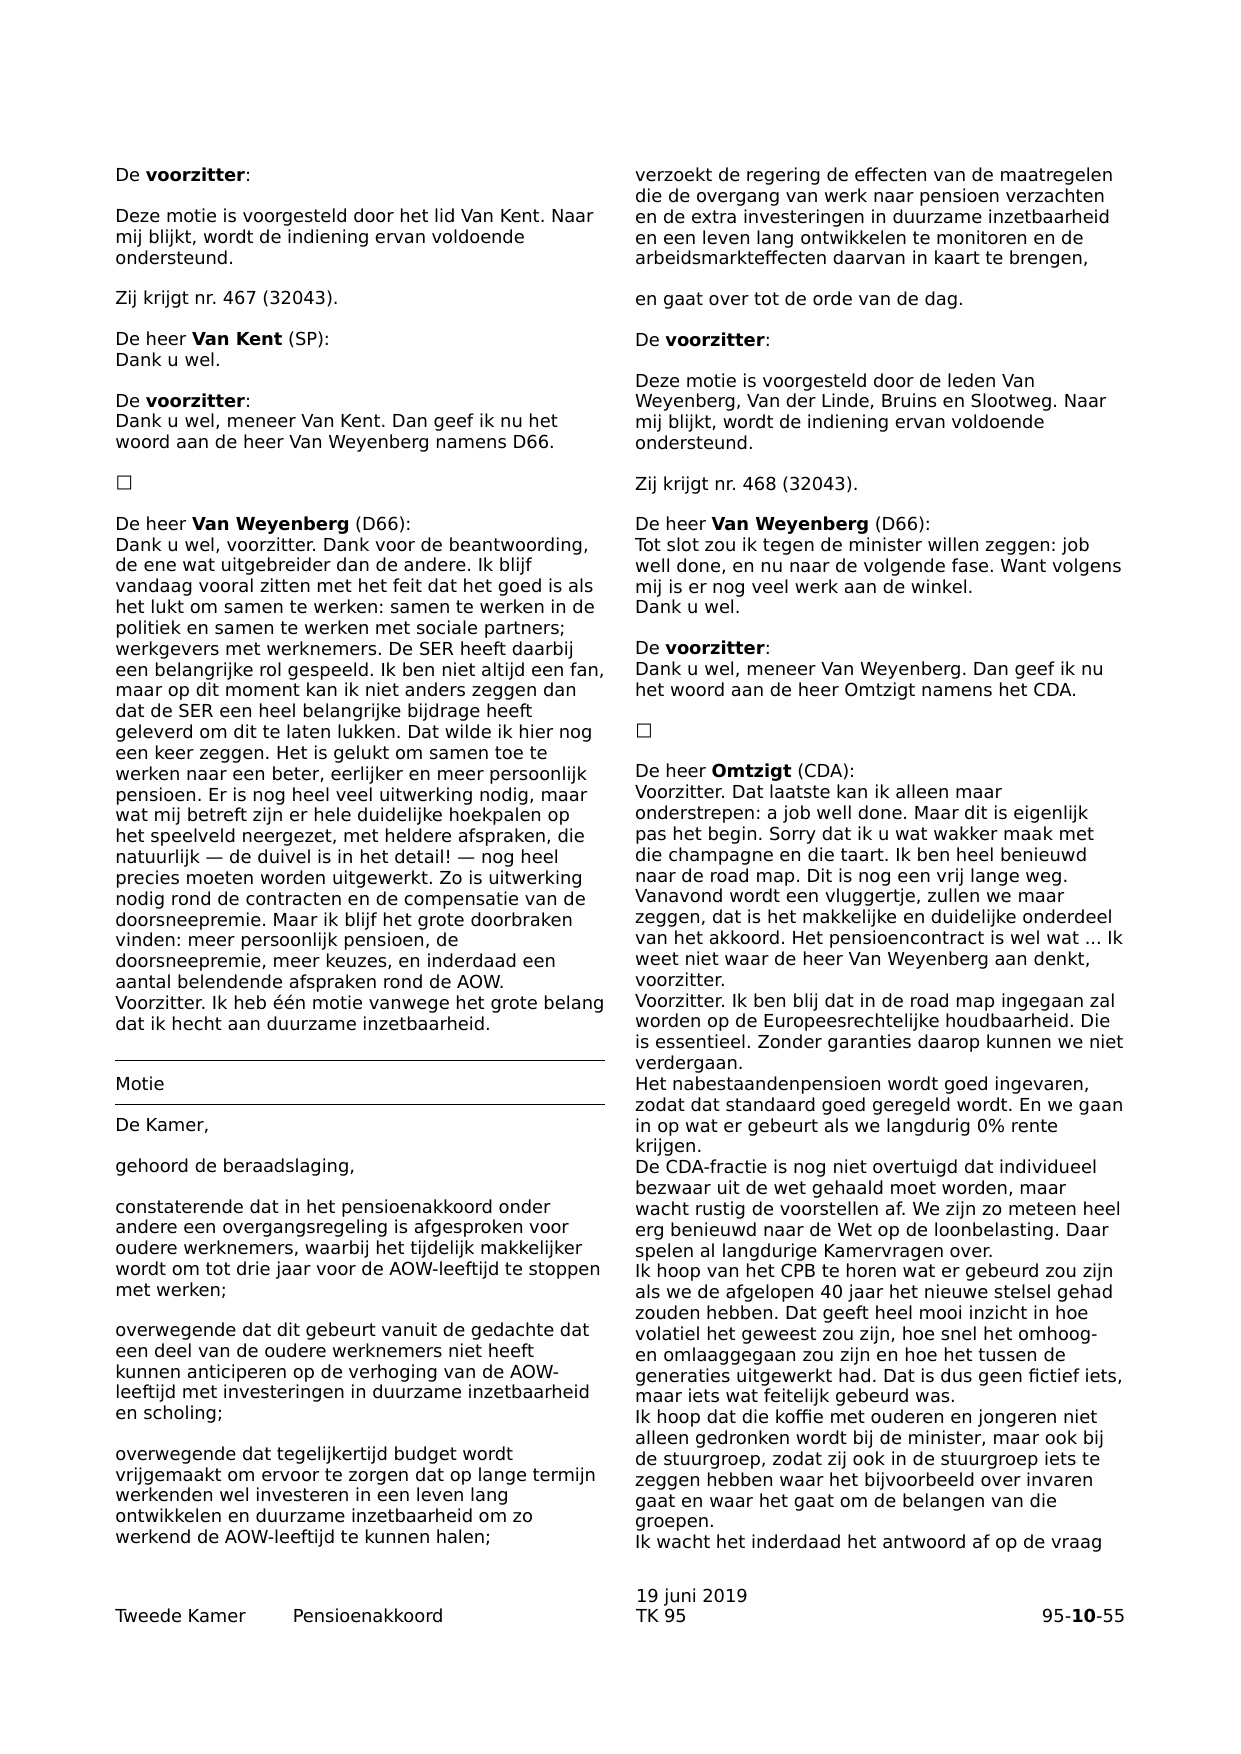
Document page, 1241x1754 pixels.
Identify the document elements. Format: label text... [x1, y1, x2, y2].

text De voorzitter: [635, 638, 1125, 659]
text verzoekt de regering de effecten van de maatregelen die de overgang van werk naar pensioen verzachten en de extra investeringen in duurzame inzetbaarheid en een leven lang ontwikkelen te monitoren en de arbeidsmarkteffecten daarvan in kaart te brengen, [635, 165, 1125, 269]
text De heer Omtzigt (CDA): [635, 761, 1125, 782]
text Zij krijgt nr. 467 (32043). [115, 288, 605, 309]
text overwegende dat tegelijkertijd budget wordt vrijgemaakt om ervoor te zorgen dat op lange termijn werkenden wel investeren in een leven lang ontwikkelen en duurzame inzetbaarheid om zo werkend de AOW-leeftijd te kunnen halen; [115, 1444, 605, 1547]
text De voorzitter: [115, 391, 605, 411]
text De heer Van Weyenberg (D66): [635, 514, 1125, 535]
text Ik wacht het inderdaad het antwoord af op de vraag [635, 1532, 1125, 1553]
text Tot slot zou ik tegen de minister willen zeggen: job well done, en nu naar de volgende fase. Want volgens mij is er nog veel werk aan de winkel. [635, 535, 1125, 597]
text Zij krijgt nr. 468 (32043). [635, 473, 1125, 494]
text Voorzitter. Ik ben blij dat in de road map ingegaan zal worden op de Europeesrechtelijke houdbaarheid. Die is essentieel. Zonder garanties daarop kunnen we niet verdergaan. [635, 990, 1125, 1074]
text en gaat over tot de orde van de dag. [635, 289, 1125, 310]
text Dank u wel, voorzitter. Dank voor de beantwoording, de ene wat uitgebreider dan de andere. Ik blijf vandaag vooral zitten met het feit dat het goed is als het lukt om samen te werken: samen te werken in de politiek en samen te werken met sociale partners; werkgevers met werknemers. De SER heeft daarbij een belangrijke rol gespeeld. Ik ben niet altijd een fan, maar op dit moment kan ik niet anders zeggen dan dat de SER een heel belangrijke bijdrage heeft geleverd om dit te laten lukken. Dat wilde ik hier nog een keer zeggen. Het is gelukt om samen toe te werken naar een beter, eerlijker en meer persoonlijk pensioen. Er is nog heel veel uitwerking nodig, maar wat mij betreft zijn er hele duidelijke hoekpalen op het speelveld neergezet, met heldere afspraken, die natuurlijk — de duivel is in het detail! — nog heel precies moeten worden uitgewerkt. Zo is uitwerking nodig rond de contracten en de compensatie van de doorsneepremie. Maar ik blijf het grote doorbraken vinden: meer persoonlijk pensioen, de doorsneepremie, meer keuzes, en inderdaad een aantal belendende afspraken rond de AOW. [115, 534, 605, 993]
text Voorzitter. Ik heb één motie vanwege het grote belang dat ik hecht aan duurzame inzetbaarheid. [115, 993, 605, 1034]
text overwegende dat dit gebeurt vanuit de gedachte dat een deel van de oudere werknemers niet heeft kunnen anticiperen op de verhoging van de AOW-leeftijd met investeringen in duurzame inzetbaarheid en scholing; [115, 1320, 605, 1424]
text De voorzitter: [115, 165, 605, 186]
text De heer Van Weyenberg (D66): [115, 514, 605, 534]
text Motie [115, 1074, 605, 1095]
text gehoord de beraadslaging, [115, 1156, 605, 1176]
text Ik hoop van het CPB te horen wat er gebeurd zou zijn als we de afgelopen 40 jaar het nieuwe stelsel gehad zouden hebben. Dat geeft heel mooi inzicht in hoe volatiel het geweest zou zijn, hoe snel het omhoog- en omlaaggegaan zou zijn en hoe het tussen de generaties uitgewerkt had. Dat is dus geen fictief iets, maar iets wat feitelijk gebeurd was. [635, 1261, 1125, 1407]
text constaterende dat in het pensioenakkoord onder andere een overgangsregeling is afgesproken voor oudere werknemers, waarbij het tijdelijk makkelijker wordt om tot drie jaar voor de AOW-leeftijd te stoppen met werken; [115, 1196, 605, 1300]
text De voorzitter: [635, 330, 1125, 350]
text Dank u wel. [115, 350, 605, 371]
text ⬜ [115, 473, 605, 494]
text Voorzitter. Dat laatste kan ik alleen maar onderstrepen: a job well done. Maar dit is eigenlijk pas het begin. Sorry dat ik u wat wakker maak met die champagne en die taart. Ik ben heel benieuwd naar de road map. Dit is nog een vrij lange weg. Vanavond wordt een vluggertje, zullen we maar zeggen, dat is het makkelijke en duidelijke onderdeel van het akkoord. Het pensioencontract is wel wat ... Ik weet niet waar de heer Van Weyenberg aan denkt, voorzitter. [635, 782, 1125, 990]
text De CDA-fractie is nog niet overtuigd dat individueel bezwaar uit de wet gehaald moet worden, maar wacht rustig de voorstellen af. We zijn zo meteen heel erg benieuwd naar de Wet op de loonbelasting. Daar spelen al langdurige Kamervragen over. [635, 1157, 1125, 1261]
text ⬜ [635, 721, 1125, 741]
text Dank u wel, meneer Van Weyenberg. Dan geef ik nu het woord aan de heer Omtzigt namens het CDA. [635, 659, 1125, 701]
text De Kamer, [115, 1115, 605, 1136]
text Deze motie is voorgesteld door de leden Van Weyenberg, Van der Linde, Bruins en Slootweg. Naar mij blijkt, wordt de indiening ervan voldoende ondersteund. [635, 370, 1125, 453]
text De heer Van Kent (SP): [115, 329, 605, 350]
text Deze motie is voorgesteld door het lid Van Kent. Naar mij blijkt, wordt de indiening ervan voldoende ondersteund. [115, 206, 605, 268]
text Ik hoop dat die koffie met ouderen en jongeren niet alleen gedronken wordt bij de minister, maar ook bij de stuurgroep, zodat zij ook in de stuurgroep iets te zeggen hebben waar het bijvoorbeeld over invaren gaat en waar het gaat om de belangen van die groepen. [635, 1407, 1125, 1532]
text Het nabestaandenpensioen wordt goed ingevaren, zodat dat standaard goed geregeld wordt. En we gaan in op wat er gebeurt als we langdurig 0% rente krijgen. [635, 1074, 1125, 1157]
text Dank u wel, meneer Van Kent. Dan geef ik nu het woord aan de heer Van Weyenberg namens D66. [115, 411, 605, 453]
text Dank u wel. [635, 597, 1125, 618]
